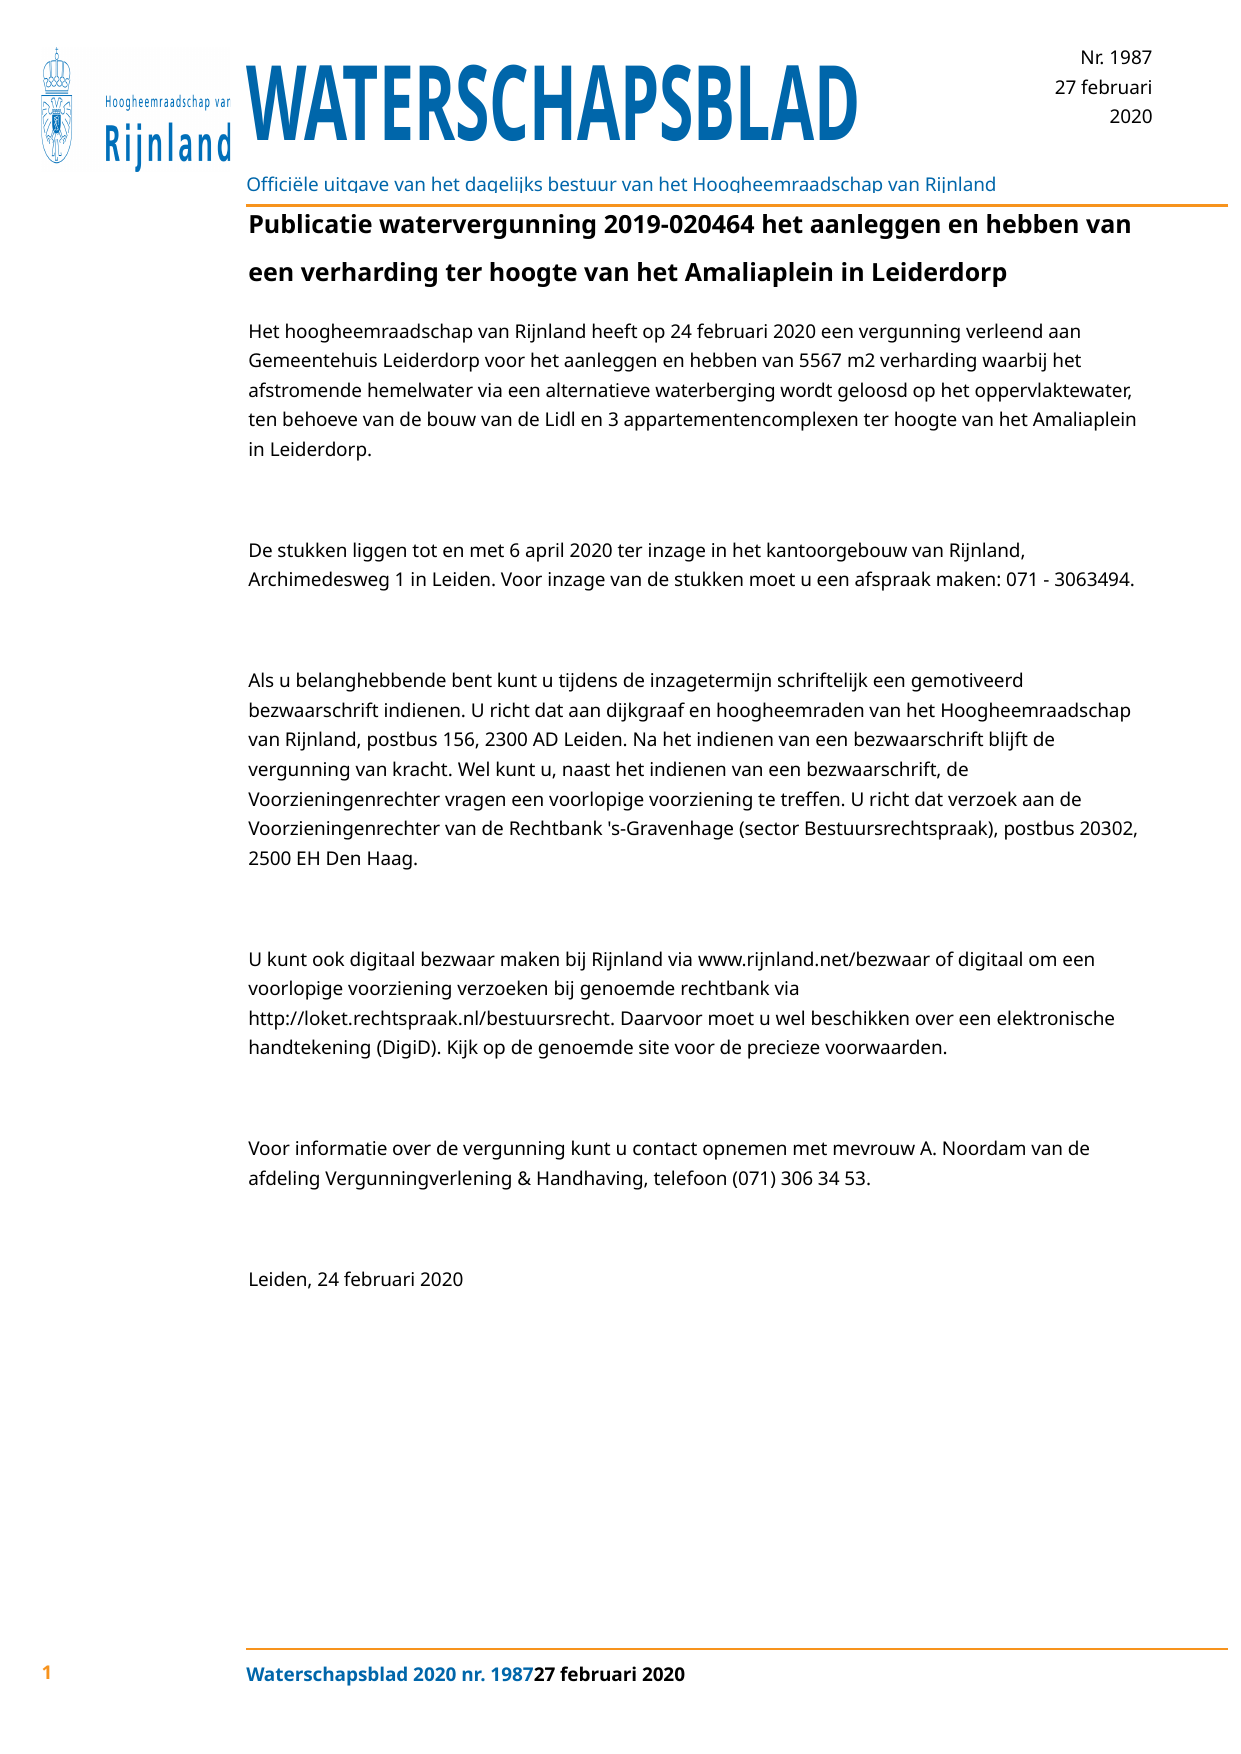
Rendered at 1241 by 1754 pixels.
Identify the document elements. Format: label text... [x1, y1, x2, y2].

text Als u belanghebbende bent kunt u tijdens de inzagetermijn schriftelijk een gemotiveerd bezwaarschrift indienen. U richt dat aan dijkgraaf en hoogheemraden van het Hoogheemraadschap van Rijnland, postbus 156, 2300 AD Leiden. Na het indienen van een bezwaarschrift blijft de vergunning van kracht. Wel kunt u, naast het indienen van een bezwaarschrift, de Voorzieningenrechter vragen een voorlopige voorziening te treffen. U richt dat verzoek aan de Voorzieningenrechter van de Rechtbank 's-Gravenhage (sector Bestuursrechtspraak), postbus 20302, 2500 EH Den Haag. [248, 667, 1152, 871]
text Het hoogheemraadschap van Rijnland heeft op 24 februari 2020 een vergunning verleend aan Gemeentehuis Leiderdorp voor het aanleggen en hebben van 5567 m2 verharding waarbij het afstromende hemelwater via een alternatieve waterberging wordt geloosd op het oppervlaktewater, ten behoeve van de bouw van de Lidl en 3 appartementencomplexen ter hoogte van het Amaliaplein in Leiderdorp. [248, 318, 1152, 462]
text De stukken liggen tot en met 6 april 2020 ter inzage in het kantoorgebouw van Rijnland, Archimedesweg 1 in Leiden. Voor inzage van de stukken moet u een afspraak maken: 071 - 3063494. [248, 537, 1152, 592]
picture [41, 47, 231, 172]
text Voor informatie over de vergunning kunt u contact opnemen met mevrouw A. Noordam van de afdeling Vergunningverlening & Handhaving, telefoon (071) 306 34 53. [248, 1135, 1152, 1191]
text U kunt ook digitaal bezwaar maken bij Rijnland via www.rijnland.net/bezwaar of digitaal om een voorlopige voorziening verzoeken bij genoemde rechtbank via http://loket.rechtspraak.nl/bestuursrecht. Daarvoor moet u wel beschikken over een elektronische handtekening (DigiD). Kijk op de genoemde site voor de precieze voorwaarden. [248, 946, 1152, 1060]
text Leiden, 24 februari 2020 [248, 1266, 1152, 1292]
text Publicatie watervergunning 2019-020464 het aanleggen en hebben van een verharding ter hoogte van het Amaliaplein in Leiderdorp [248, 207, 1152, 288]
